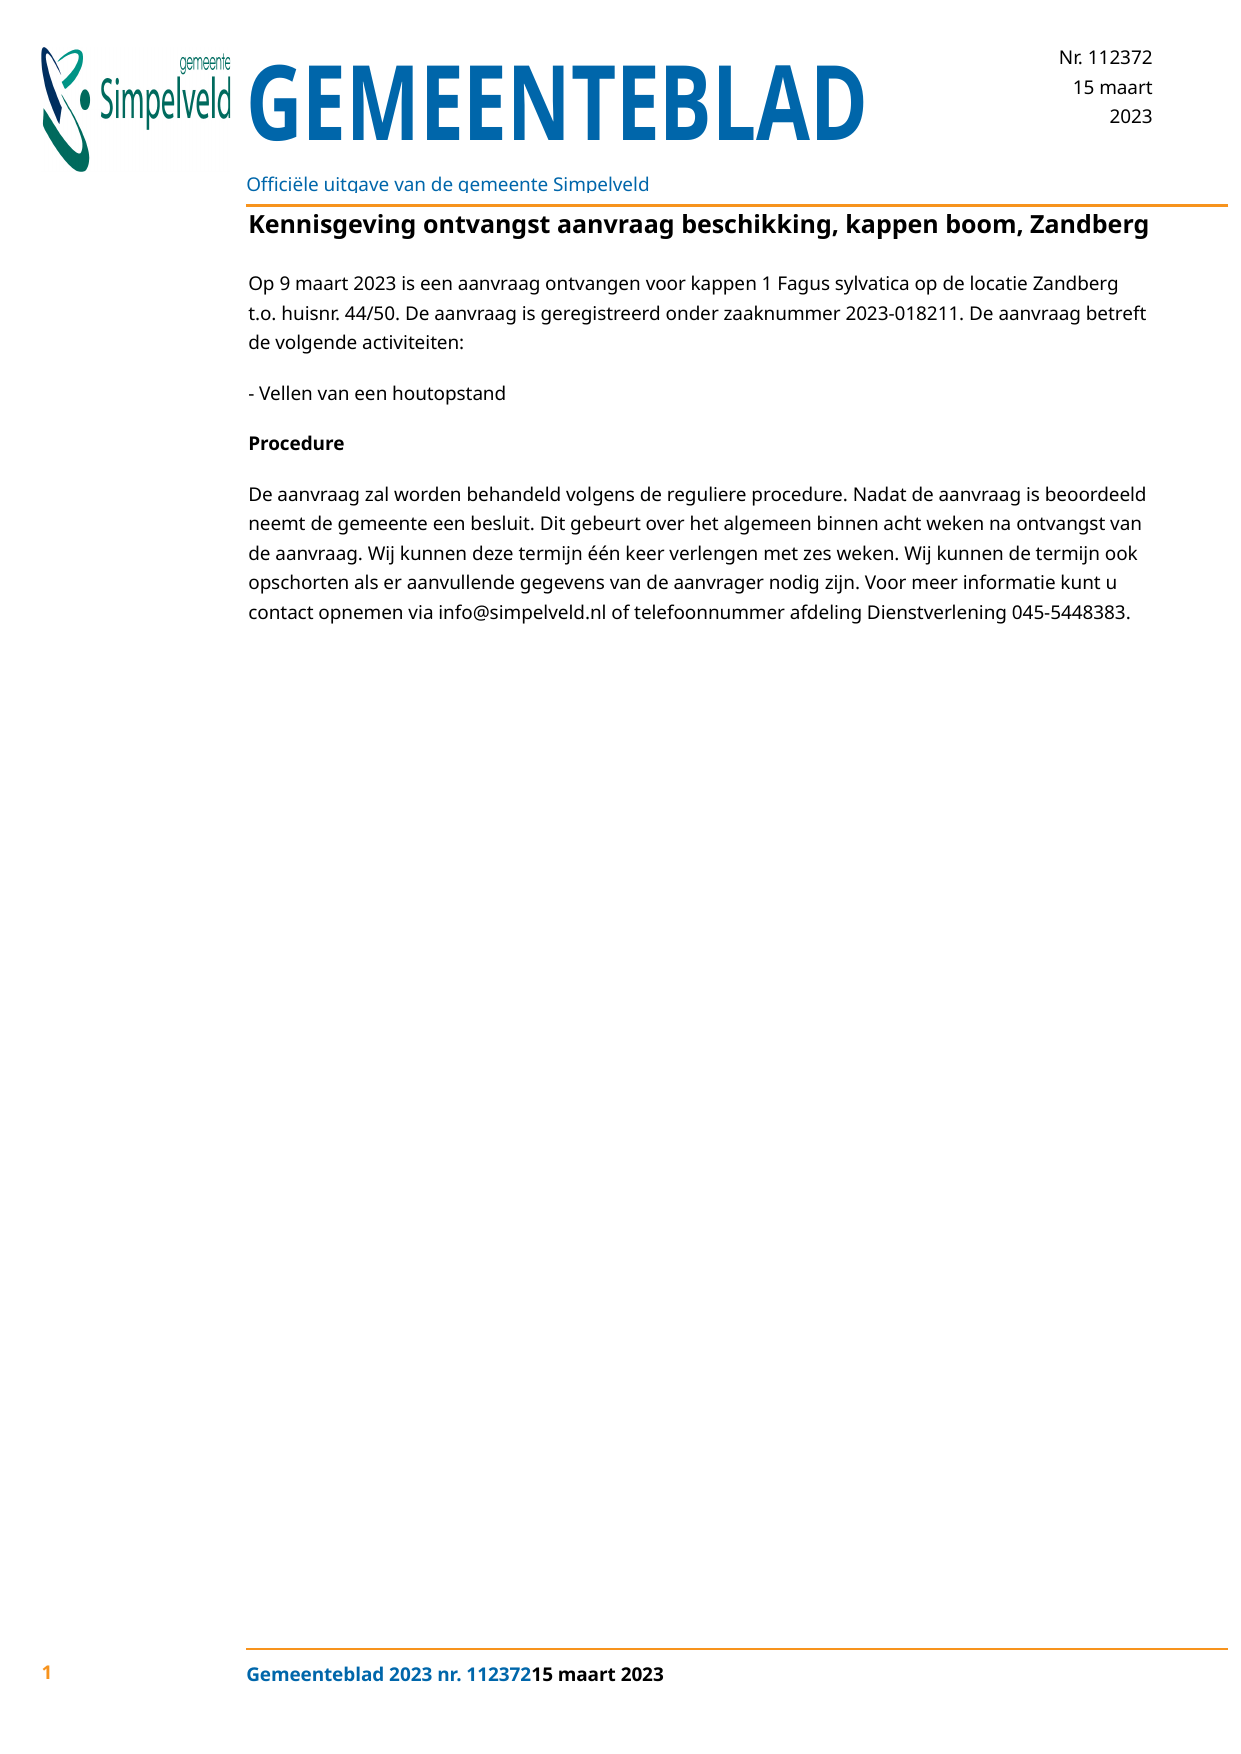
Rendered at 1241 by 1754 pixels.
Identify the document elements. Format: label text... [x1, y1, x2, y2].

picture [41, 47, 231, 172]
text Op 9 maart 2023 is een aanvraag ontvangen voor kappen 1 Fagus sylvatica op de locatie Zandberg t.o. huisnr. 44/50. De aanvraag is geregistreerd onder zaaknummer 2023-018211. De aanvraag betreft de volgende activiteiten: [248, 270, 1152, 355]
text De aanvraag zal worden behandeld volgens de reguliere procedure. Nadat de aanvraag is beoordeeld neemt de gemeente een besluit. Dit gebeurt over het algemeen binnen acht weken na ontvangst van de aanvraag. Wij kunnen deze termijn één keer verlengen met zes weken. Wij kunnen de termijn ook opschorten als er aanvullende gegevens van de aanvrager nodig zijn. Voor meer informatie kunt u contact opnemen via info@simpelveld.nl of telefoonnummer afdeling Dienstverlening 045-5448383. [248, 481, 1152, 625]
text Procedure [248, 430, 1152, 456]
text Kennisgeving ontvangst aanvraag beschikking, kappen boom, Zandberg [248, 207, 1152, 241]
text - Vellen van een houtopstand [248, 380, 1152, 406]
